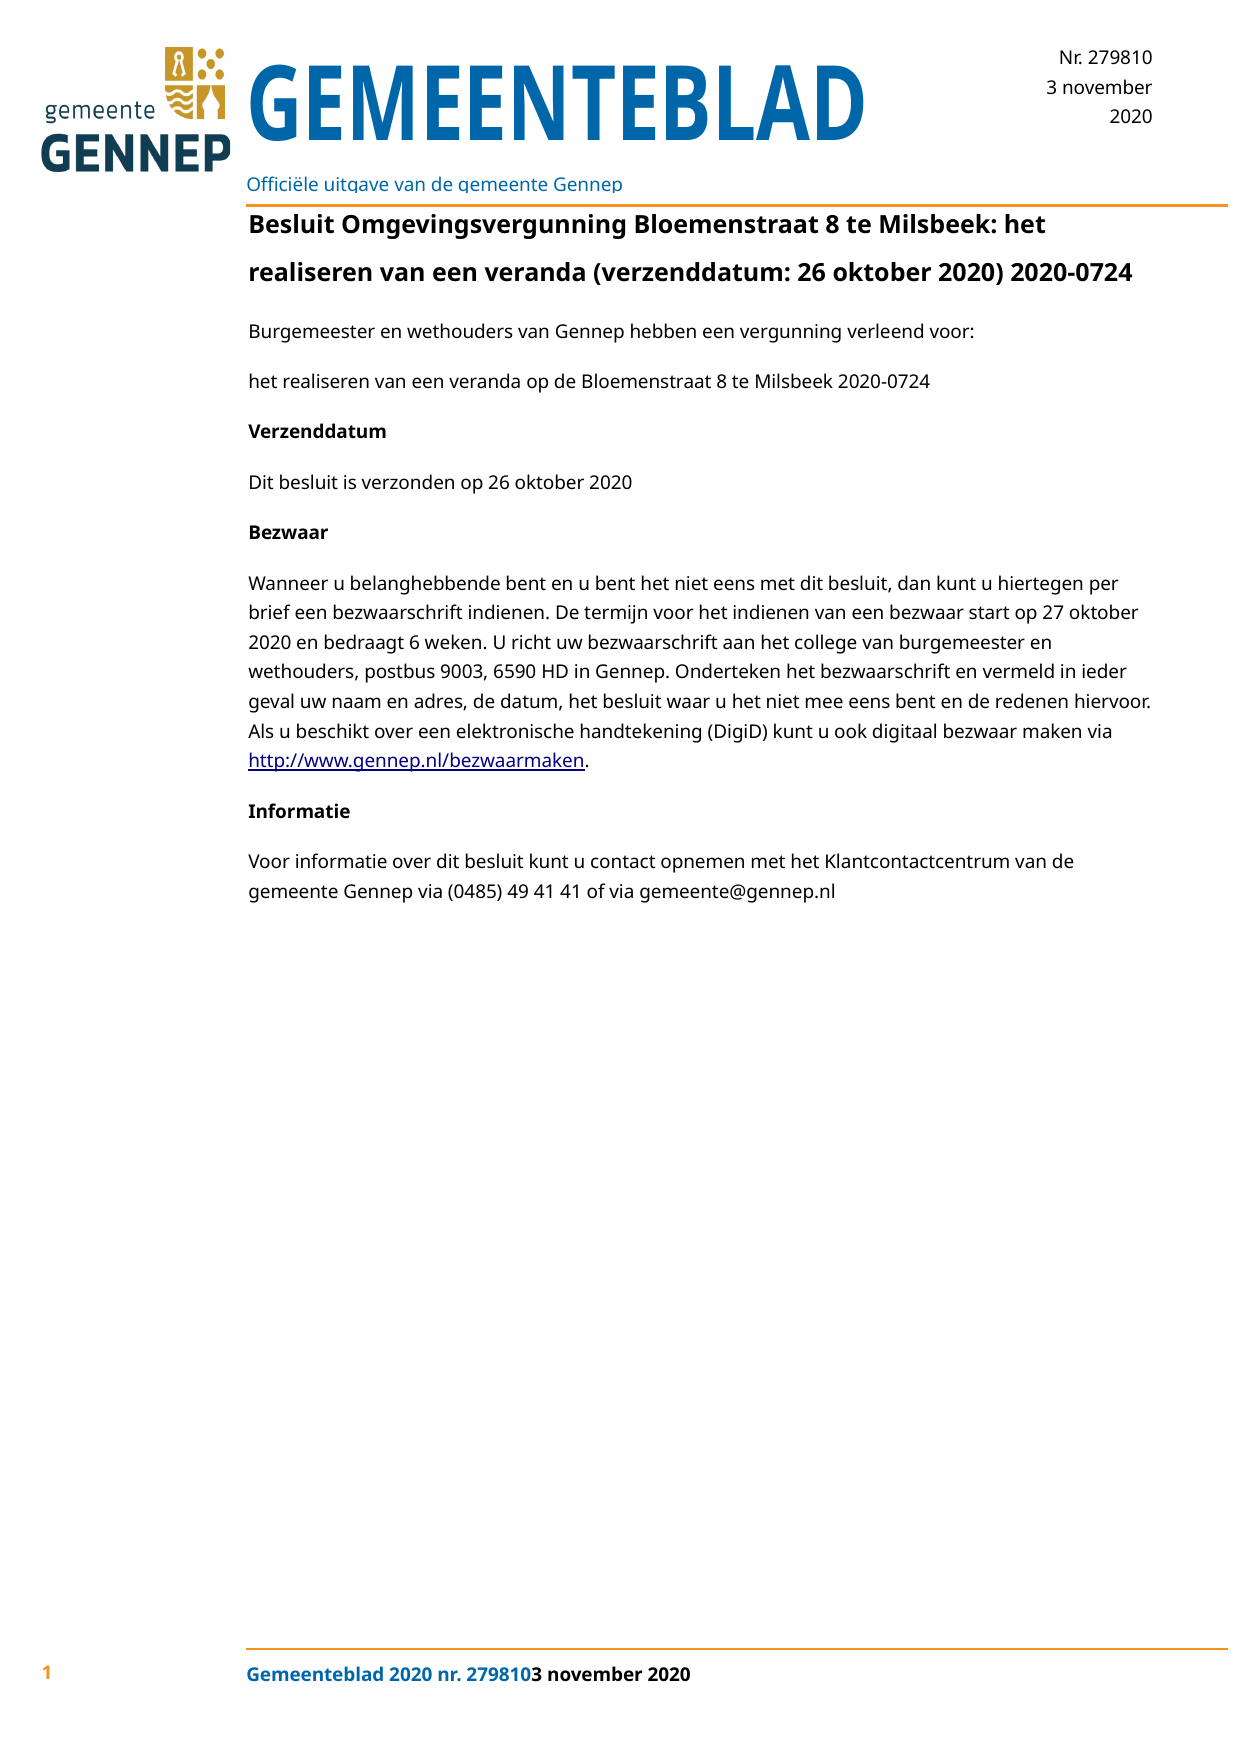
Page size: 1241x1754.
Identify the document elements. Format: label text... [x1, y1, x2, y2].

text het realiseren van een veranda op de Bloemenstraat 8 te Milsbeek 2020-0724 [248, 368, 1152, 394]
text Dit besluit is verzonden op 26 oktober 2020 [248, 469, 1152, 495]
text Voor informatie over dit besluit kunt u contact opnemen met het Klantcontactcentrum van de gemeente Gennep via (0485) 49 41 41 of via gemeente@gennep.nl [248, 848, 1152, 904]
picture [41, 47, 231, 172]
text Burgemeester en wethouders van Gennep hebben een vergunning verleend voor: [248, 318, 1152, 344]
text Wanneer u belanghebbende bent en u bent het niet eens met dit besluit, dan kunt u hiertegen per brief een bezwaarschrift indienen. De termijn voor het indienen van een bezwaar start op 27 oktober 2020 en bedraagt 6 weken. U richt uw bezwaarschrift aan het college van burgemeester en wethouders, postbus 9003, 6590 HD in Gennep. Onderteken het bezwaarschrift en vermeld in ieder geval uw naam en adres, de datum, het besluit waar u het niet mee eens bent en de redenen hiervoor. Als u beschikt over een elektronische handtekening (DigiD) kunt u ook digitaal bezwaar maken via http://www.gennep.nl/bezwaarmaken. [248, 570, 1152, 773]
text Verzenddatum [248, 419, 1152, 444]
text Besluit Omgevingsvergunning Bloemenstraat 8 te Milsbeek: het realiseren van een veranda (verzenddatum: 26 oktober 2020) 2020-0724 [248, 207, 1152, 288]
text Bezwaar [248, 519, 1152, 545]
text Informatie [248, 798, 1152, 824]
